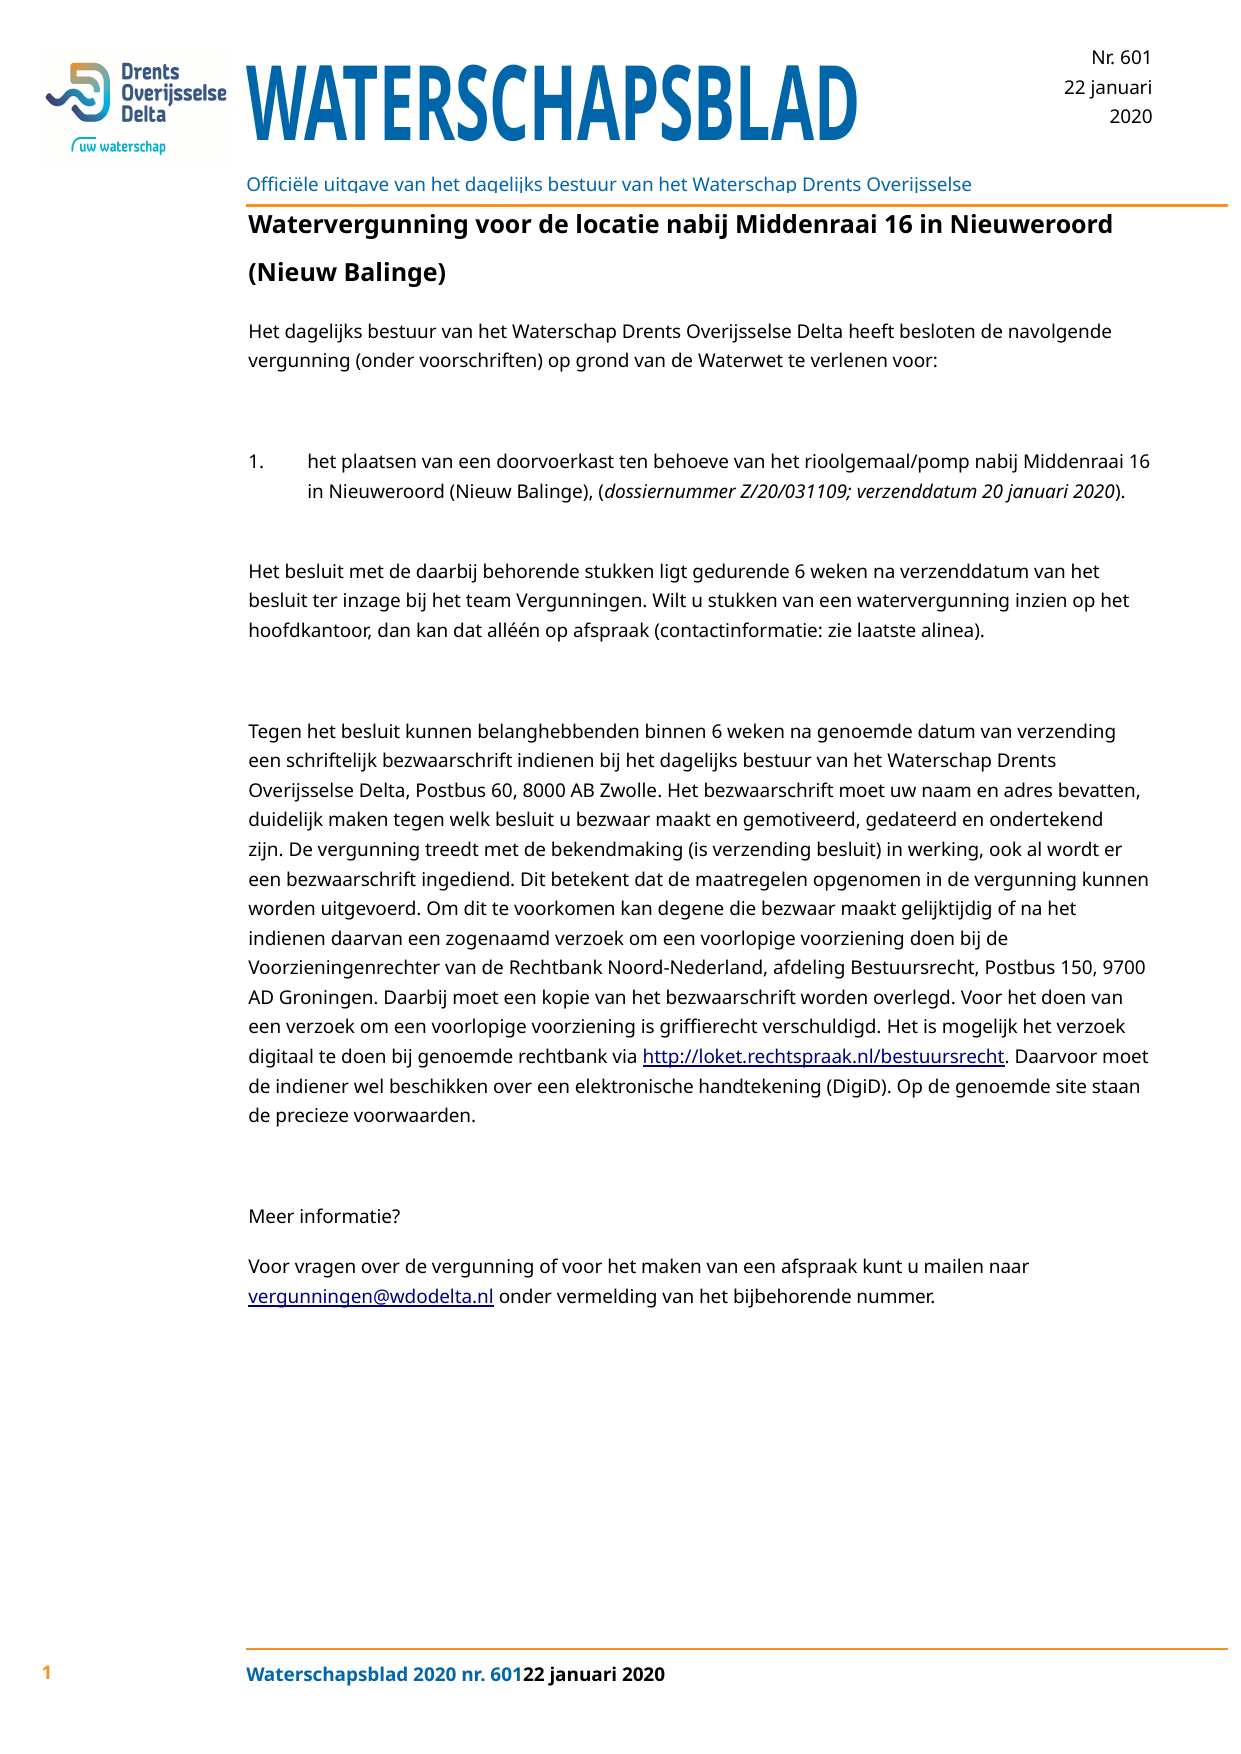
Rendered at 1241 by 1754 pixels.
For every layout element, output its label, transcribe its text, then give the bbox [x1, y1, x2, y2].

text Het besluit met de daarbij behorende stukken ligt gedurende 6 weken na verzenddatum van het besluit ter inzage bij het team Vergunningen. Wilt u stukken van een watervergunning inzien op het hoofdkantoor, dan kan dat alléén op afspraak (contactinformatie: zie laatste alinea). [248, 558, 1152, 643]
text Het dagelijks bestuur van het Waterschap Drents Overijsselse Delta heeft besloten de navolgende vergunning (onder voorschriften) op grond van de Waterwet te verlenen voor: [248, 318, 1152, 373]
list het plaatsen van een doorvoerkast ten behoeve van het rioolgemaal/pomp nabij Middenraai 16 in Nieuweroord (Nieuw Balinge), (dossiernummer Z/20/031109; verzenddatum 20 januari 2020). [248, 448, 1152, 504]
text Voor vragen over de vergunning of voor het maken van een afspraak kunt u mailen naar vergunningen@wdodelta.nl onder vermelding van het bijbehorende nummer. [248, 1254, 1152, 1309]
text Meer informatie? [248, 1203, 1152, 1229]
text Tegen het besluit kunnen belanghebbenden binnen 6 weken na genoemde datum van verzending een schriftelijk bezwaarschrift indienen bij het dagelijks bestuur van het Waterschap Drents Overijsselse Delta, Postbus 60, 8000 AB Zwolle. Het bezwaarschrift moet uw naam en adres bevatten, duidelijk maken tegen welk besluit u bezwaar maakt en gemotiveerd, gedateerd en ondertekend zijn. De vergunning treedt met de bekendmaking (is verzending besluit) in werking, ook al wordt er een bezwaarschrift ingediend. Dit betekent dat de maatregelen opgenomen in de vergunning kunnen worden uitgevoerd. Om dit te voorkomen kan degene die bezwaar maakt gelijktijdig of na het indienen daarvan een zogenaamd verzoek om een voorlopige voorziening doen bij de Voorzieningenrechter van de Rechtbank Noord-Nederland, afdeling Bestuursrecht, Postbus 150, 9700 AD Groningen. Daarbij moet een kopie van het bezwaarschrift worden overlegd. Voor het doen van een verzoek om een voorlopige voorziening is griffierecht verschuldigd. Het is mogelijk het verzoek digitaal te doen bij genoemde rechtbank via http://loket.rechtspraak.nl/bestuursrecht. Daarvoor moet de indiener wel beschikken over een elektronische handtekening (DigiD). Op de genoemde site staan de precieze voorwaarden. [248, 718, 1152, 1128]
text Watervergunning voor de locatie nabij Middenraai 16 in Nieuweroord (Nieuw Balinge) [248, 207, 1152, 288]
picture [41, 47, 231, 172]
